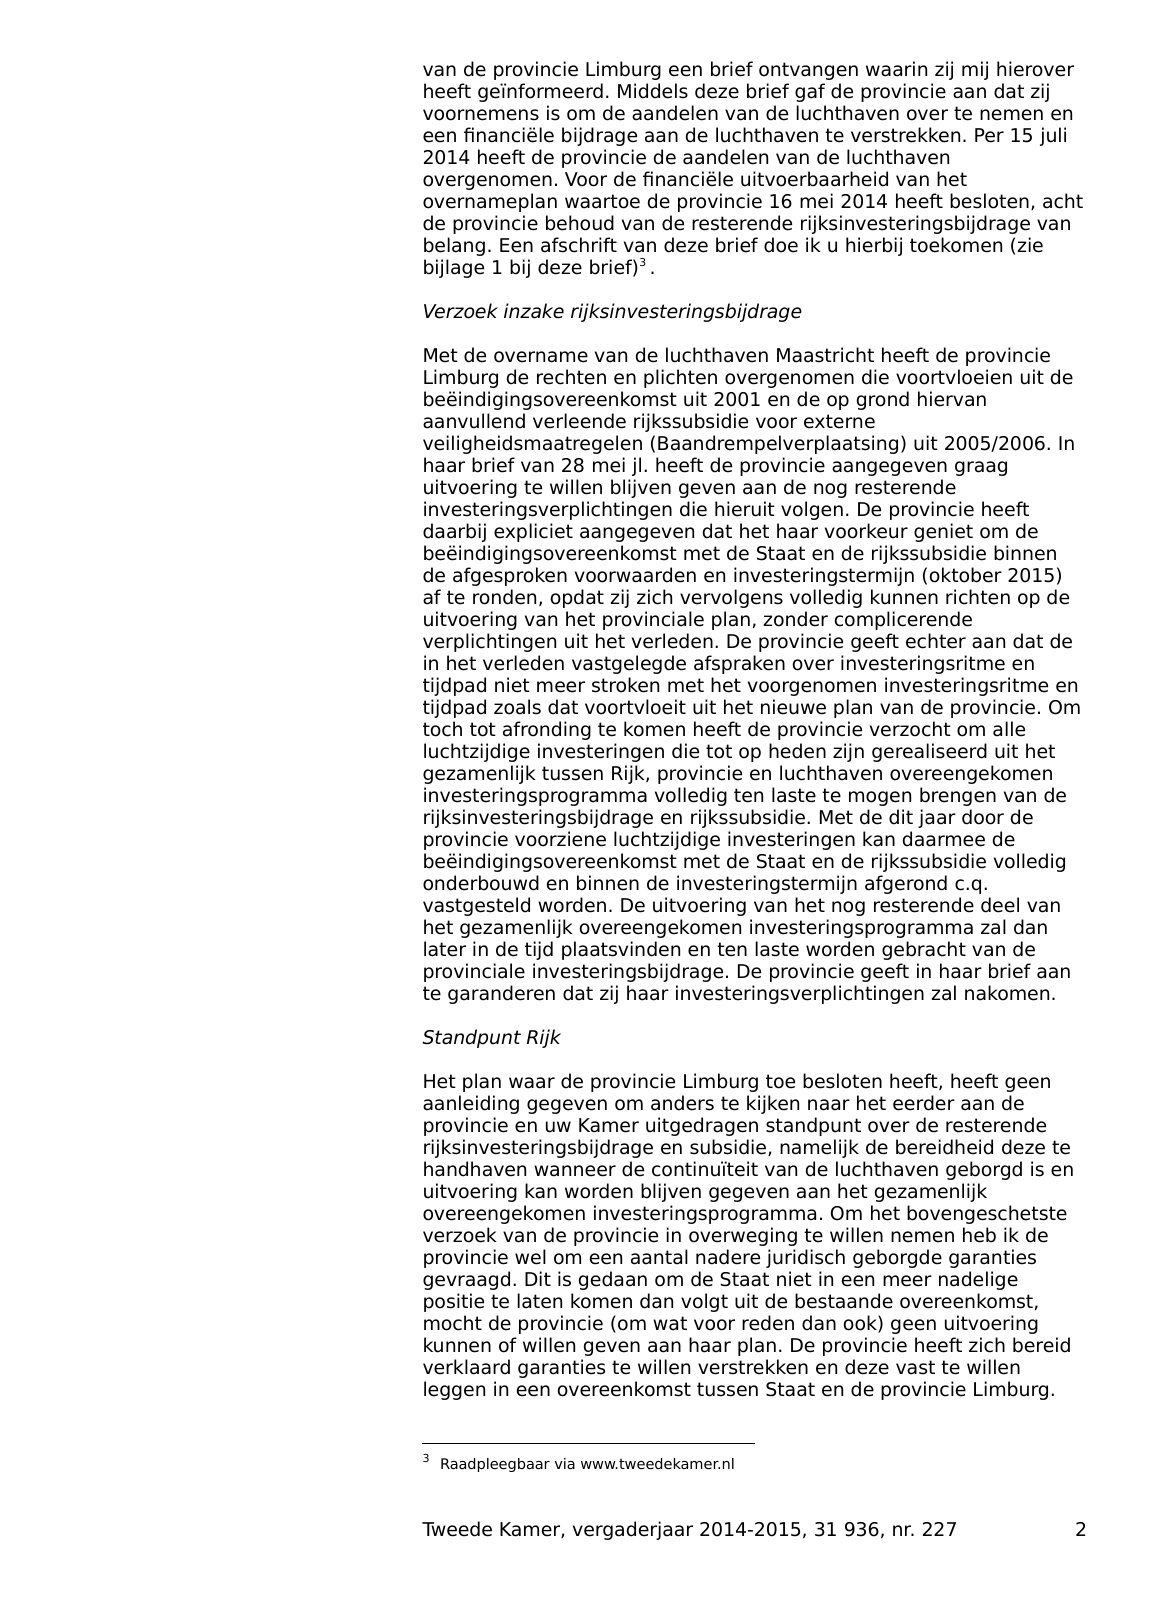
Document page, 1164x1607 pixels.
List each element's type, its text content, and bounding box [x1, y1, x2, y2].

text van de provincie Limburg een brief ontvangen waarin zij mij hierover heeft geïnformeerd. Middels deze brief gaf de provincie aan dat zij voornemens is om de aandelen van de luchthaven over te nemen en een financiële bijdrage aan de luchthaven te verstrekken. Per 15 juli 2014 heeft de provincie de aandelen van de luchthaven overgenomen. Voor de financiële uitvoerbaarheid van het overnameplan waartoe de provincie 16 mei 2014 heeft besloten, acht de provincie behoud van de resterende rijksinvesteringsbijdrage van belang. Een afschrift van deze brief doe ik u hierbij toekomen (zie bijlage 1 bij deze brief). [422, 59, 1087, 279]
subtitle Standpunt Rijk [422, 1027, 1087, 1049]
subtitle Verzoek inzake rijksinvesteringsbijdrage [422, 301, 1087, 323]
text Met de overname van de luchthaven Maastricht heeft de provincie Limburg de rechten en plichten overgenomen die voortvloeien uit de beëindigingsovereenkomst uit 2001 en de op grond hiervan aanvullend verleende rijkssubsidie voor externe veiligheidsmaatregelen (Baandrempelverplaatsing) uit 2005/2006. In haar brief van 28 mei jl. heeft de provincie aangegeven graag uitvoering te willen blijven geven aan de nog resterende investeringsverplichtingen die hieruit volgen. De provincie heeft daarbij expliciet aangegeven dat het haar voorkeur geniet om de beëindigingsovereenkomst met de Staat en de rijkssubsidie binnen de afgesproken voorwaarden en investeringstermijn (oktober 2015) af te ronden, opdat zij zich vervolgens volledig kunnen richten op de uitvoering van het provinciale plan, zonder complicerende verplichtingen uit het verleden. De provincie geeft echter aan dat de in het verleden vastgelegde afspraken over investeringsritme en tijdpad niet meer stroken met het voorgenomen investeringsritme en tijdpad zoals dat voortvloeit uit het nieuwe plan van de provincie. Om toch tot afronding te komen heeft de provincie verzocht om alle luchtzijdige investeringen die tot op heden zijn gerealiseerd uit het gezamenlijk tussen Rijk, provincie en luchthaven overeengekomen investeringsprogramma volledig ten laste te mogen brengen van de rijksinvesteringsbijdrage en rijkssubsidie. Met de dit jaar door de provincie voorziene luchtzijdige investeringen kan daarmee de beëindigingsovereenkomst met de Staat en de rijkssubsidie volledig onderbouwd en binnen de investeringstermijn afgerond c.q. vastgesteld worden. De uitvoering van het nog resterende deel van het gezamenlijk overeengekomen investeringsprogramma zal dan later in de tijd plaatsvinden en ten laste worden gebracht van de provinciale investeringsbijdrage. De provincie geeft in haar brief aan te garanderen dat zij haar investeringsverplichtingen zal nakomen. [422, 345, 1087, 1004]
text Raadpleegbaar via www.tweedekamer.nl [422, 1452, 1087, 1474]
text Het plan waar de provincie Limburg toe besloten heeft, heeft geen aanleiding gegeven om anders te kijken naar het eerder aan de provincie en uw Kamer uitgedragen standpunt over de resterende rijksinvesteringsbijdrage en subsidie, namelijk de bereidheid deze te handhaven wanneer de continuïteit van de luchthaven geborgd is en uitvoering kan worden blijven gegeven aan het gezamenlijk overeengekomen investeringsprogramma. Om het bovengeschetste verzoek van de provincie in overweging te willen nemen heb ik de provincie wel om een aantal nadere juridisch geborgde garanties gevraagd. Dit is gedaan om de Staat niet in een meer nadelige positie te laten komen dan volgt uit de bestaande overeenkomst, mocht de provincie (om wat voor reden dan ook) geen uitvoering kunnen of willen geven aan haar plan. De provincie heeft zich bereid verklaard garanties te willen verstrekken en deze vast te willen leggen in een overeenkomst tussen Staat en de provincie Limburg. [422, 1071, 1087, 1401]
